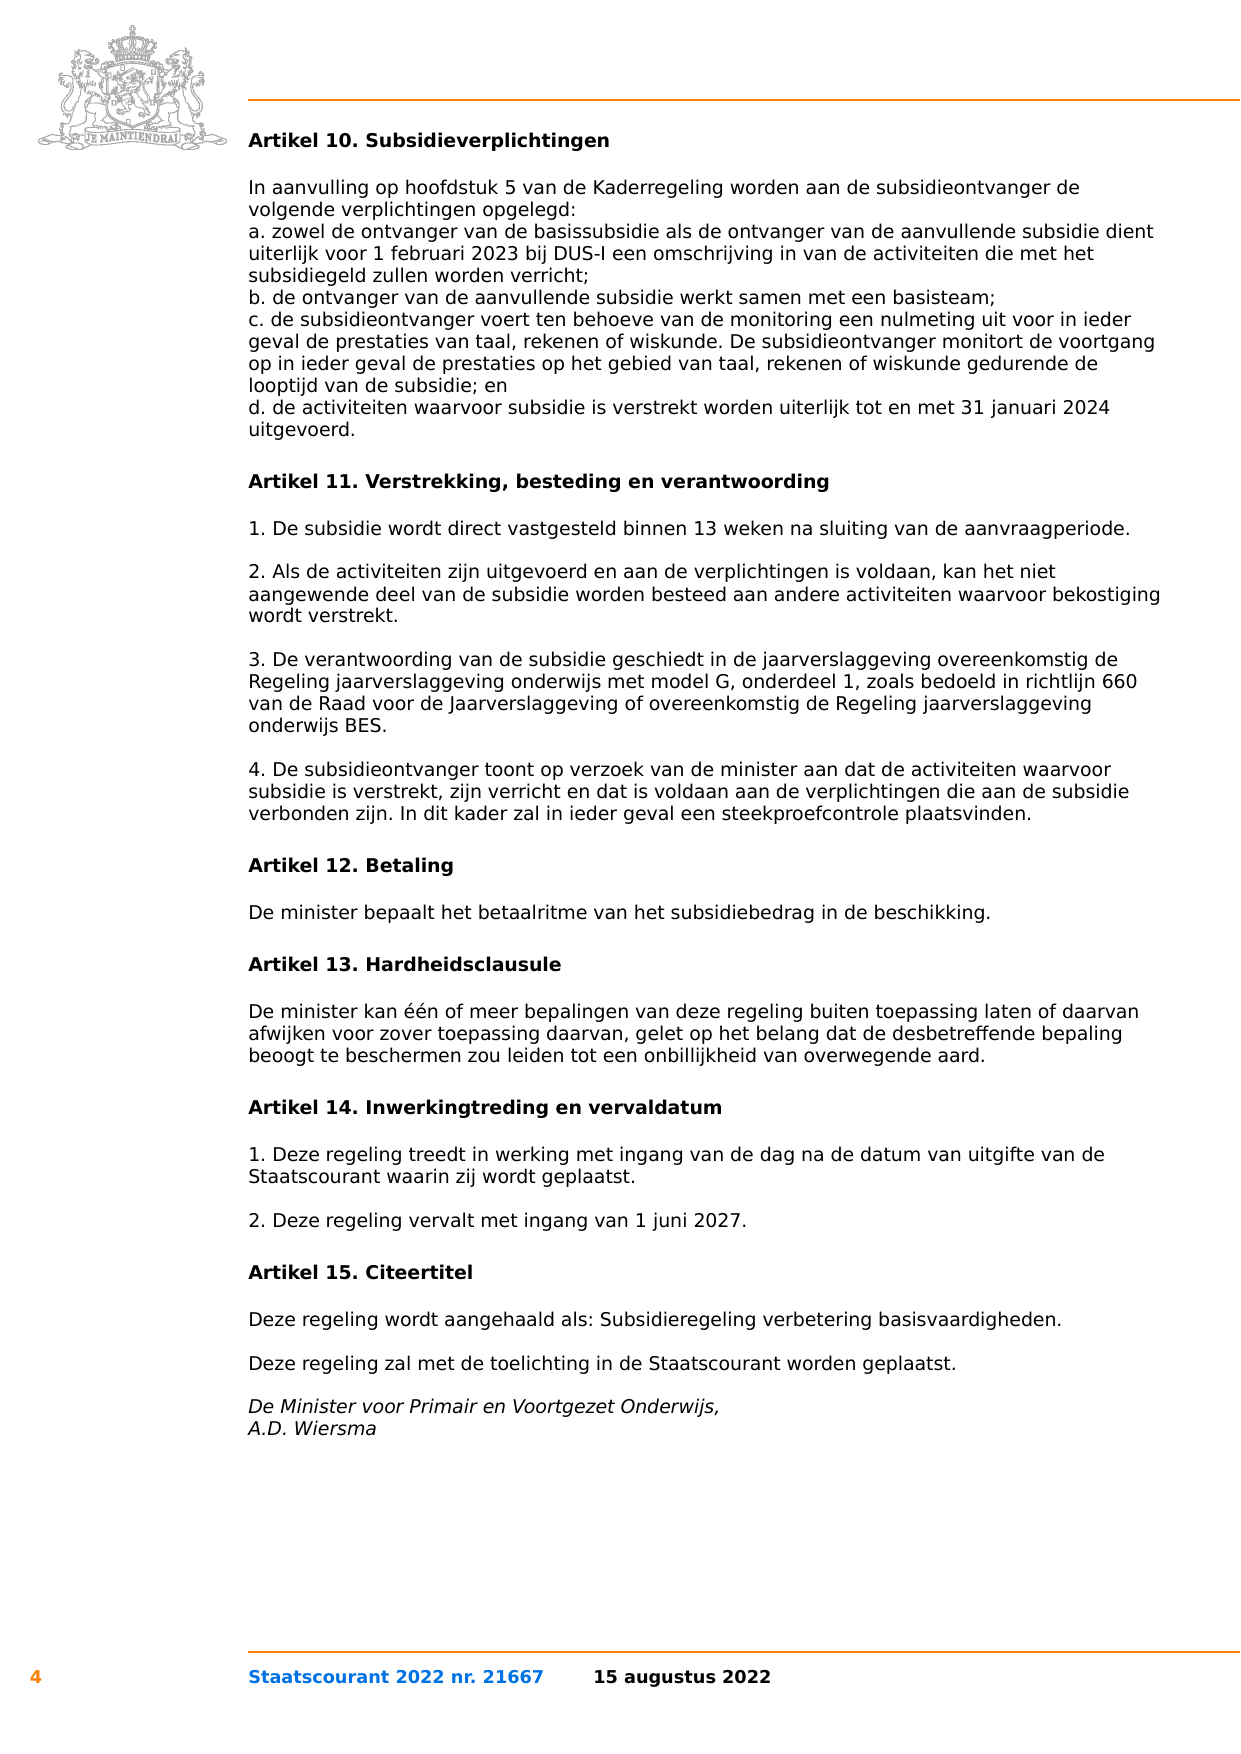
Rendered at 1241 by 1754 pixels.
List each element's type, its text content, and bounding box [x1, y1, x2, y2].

subtitle Artikel 14. Inwerkingtreding en vervaldatum [248, 1097, 1163, 1119]
text Deze regeling zal met de toelichting in de Staatscourant worden geplaatst. [248, 1352, 1163, 1374]
text 1. De subsidie wordt direct vastgesteld binnen 13 weken na sluiting van de aanvraagperiode. [248, 518, 1163, 539]
text 1. Deze regeling treedt in werking met ingang van de dag na de datum van uitgifte van de Staatscourant waarin zij wordt geplaatst. [248, 1144, 1163, 1188]
text 4. De subsidieontvanger toont op verzoek van de minister aan dat de activiteiten waarvoor subsidie is verstrekt, zijn verricht en dat is voldaan aan de verplichtingen die aan de subsidie verbonden zijn. In dit kader zal in ieder geval een steekproefcontrole plaatsvinden. [248, 759, 1163, 825]
text c. de subsidieontvanger voert ten behoeve van de monitoring een nulmeting uit voor in ieder geval de prestaties van taal, rekenen of wiskunde. De subsidieontvanger monitort de voortgang op in ieder geval de prestaties op het gebied van taal, rekenen of wiskunde gedurende de looptijd van de subsidie; en [248, 309, 1163, 397]
text 2. Als de activiteiten zijn uitgevoerd en aan de verplichtingen is voldaan, kan het niet aangewende deel van de subsidie worden besteed aan andere activiteiten waarvoor bekostiging wordt verstrekt. [248, 561, 1163, 627]
subtitle Artikel 10. Subsidieverplichtingen [248, 130, 1163, 152]
text a. zowel de ontvanger van de basissubsidie als de ontvanger van de aanvullende subsidie dient uiterlijk voor 1 februari 2023 bij DUS-I een omschrijving in van de activiteiten die met het subsidiegeld zullen worden verricht; [248, 221, 1163, 287]
text De minister kan één of meer bepalingen van deze regeling buiten toepassing laten of daarvan afwijken voor zover toepassing daarvan, gelet op het belang dat de desbetreffende bepaling beoogt te beschermen zou leiden tot een onbillijkheid van overwegende aard. [248, 1001, 1163, 1067]
text 3. De verantwoording van de subsidie geschiedt in de jaarverslaggeving overeenkomstig de Regeling jaarverslaggeving onderwijs met model G, onderdeel 1, zoals bedoeld in richtlijn 660 van de Raad voor de Jaarverslaggeving of overeenkomstig de Regeling jaarverslaggeving onderwijs BES. [248, 649, 1163, 737]
subtitle Artikel 11. Verstrekking, besteding en verantwoording [248, 471, 1163, 493]
text De Minister voor Primair en Voortgezet Onderwijs, A.D. Wiersma [248, 1396, 1163, 1440]
text De minister bepaalt het betaalritme van het subsidiebedrag in de beschikking. [248, 902, 1163, 924]
text In aanvulling op hoofdstuk 5 van de Kaderregeling worden aan de subsidieontvanger de volgende verplichtingen opgelegd: [248, 177, 1163, 221]
subtitle Artikel 15. Citeertitel [248, 1262, 1163, 1284]
text d. de activiteiten waarvoor subsidie is verstrekt worden uiterlijk tot en met 31 januari 2024 uitgevoerd. [248, 397, 1163, 441]
text b. de ontvanger van de aanvullende subsidie werkt samen met een basisteam; [248, 287, 1163, 309]
text 2. Deze regeling vervalt met ingang van 1 juni 2027. [248, 1210, 1163, 1232]
subtitle Artikel 12. Betaling [248, 855, 1163, 877]
picture [38, 25, 227, 150]
text Deze regeling wordt aangehaald als: Subsidieregeling verbetering basisvaardigheden. [248, 1309, 1163, 1331]
subtitle Artikel 13. Hardheidsclausule [248, 954, 1163, 976]
